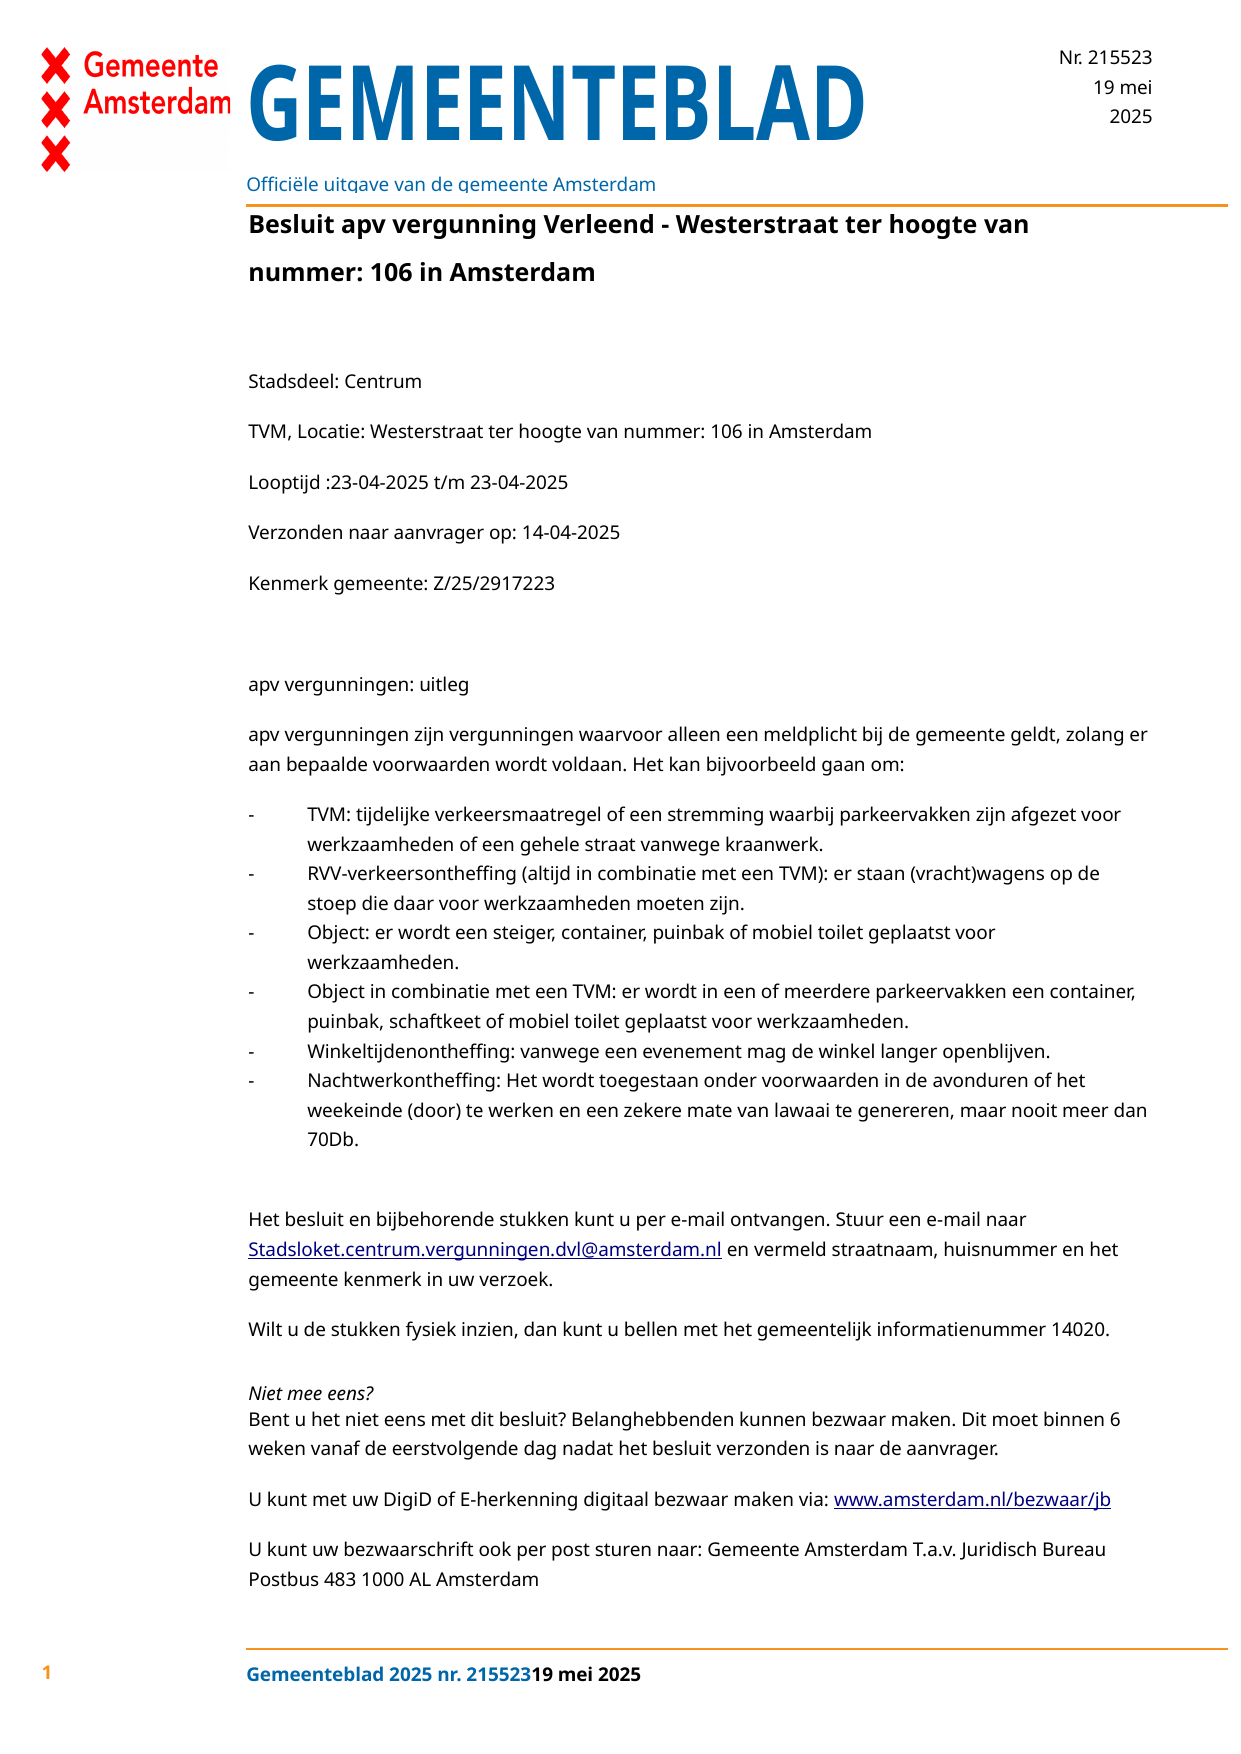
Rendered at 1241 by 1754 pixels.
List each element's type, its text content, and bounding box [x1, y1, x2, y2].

text U kunt met uw DigiD of E-herkenning digitaal bezwaar maken via: www.amsterdam.nl/bezwaar/jb [248, 1486, 1152, 1512]
list TVM: tijdelijke verkeersmaatregel of een stremming waarbij parkeervakken zijn afgezet voor werkzaamheden of een gehele straat vanwege kraanwerk. [248, 801, 1152, 857]
list Nachtwerkontheffing: Het wordt toegestaan onder voorwaarden in de avonduren of het weekeinde (door) te werken en een zekere mate van lawaai te genereren, maar nooit meer dan 70Db. [248, 1067, 1152, 1152]
list RVV-verkeersontheffing (altijd in combinatie met een TVM): er staan (vracht)wagens op de stoep die daar voor werkzaamheden moeten zijn. [248, 860, 1152, 916]
text Looptijd :23-04-2025 t/m 23-04-2025 [248, 469, 1152, 495]
text Wilt u de stukken fysiek inzien, dan kunt u bellen met het gemeentelijk informatienummer 14020. [248, 1316, 1152, 1342]
text TVM, Locatie: Westerstraat ter hoogte van nummer: 106 in Amsterdam [248, 419, 1152, 444]
picture [41, 47, 231, 172]
text Stadsdeel: Centrum [248, 368, 1152, 394]
text Niet mee eens? [248, 1380, 1152, 1406]
text Besluit apv vergunning Verleend - Westerstraat ter hoogte van nummer: 106 in Amsterdam [248, 207, 1152, 288]
text Verzonden naar aanvrager op: 14-04-2025 [248, 519, 1152, 545]
text Het besluit en bijbehorende stukken kunt u per e-mail ontvangen. Stuur een e-mail naar Stadsloket.centrum.vergunningen.dvl@amsterdam.nl en vermeld straatnaam, huisnummer en het gemeente kenmerk in uw verzoek. [248, 1207, 1152, 1292]
text Bent u het niet eens met dit besluit? Belanghebbenden kunnen bezwaar maken. Dit moet binnen 6 weken vanaf de eerstvolgende dag nadat het besluit verzonden is naar de aanvrager. [248, 1406, 1152, 1461]
text Kenmerk gemeente: Z/25/2917223 [248, 570, 1152, 596]
list Winkeltijdenontheffing: vanwege een evenement mag de winkel langer openblijven. [248, 1038, 1152, 1064]
text apv vergunningen zijn vergunningen waarvoor alleen een meldplicht bij de gemeente geldt, zolang er aan bepaalde voorwaarden wordt voldaan. Het kan bijvoorbeeld gaan om: [248, 721, 1152, 777]
text apv vergunningen: uitleg [248, 671, 1152, 697]
text U kunt uw bezwaarschrift ook per post sturen naar: Gemeente Amsterdam T.a.v. Juridisch Bureau Postbus 483 1000 AL Amsterdam [248, 1536, 1152, 1592]
list Object: er wordt een steiger, container, puinbak of mobiel toilet geplaatst voor werkzaamheden. [248, 919, 1152, 975]
list Object in combinatie met een TVM: er wordt in een of meerdere parkeervakken een container, puinbak, schaftkeet of mobiel toilet geplaatst voor werkzaamheden. [248, 979, 1152, 1034]
